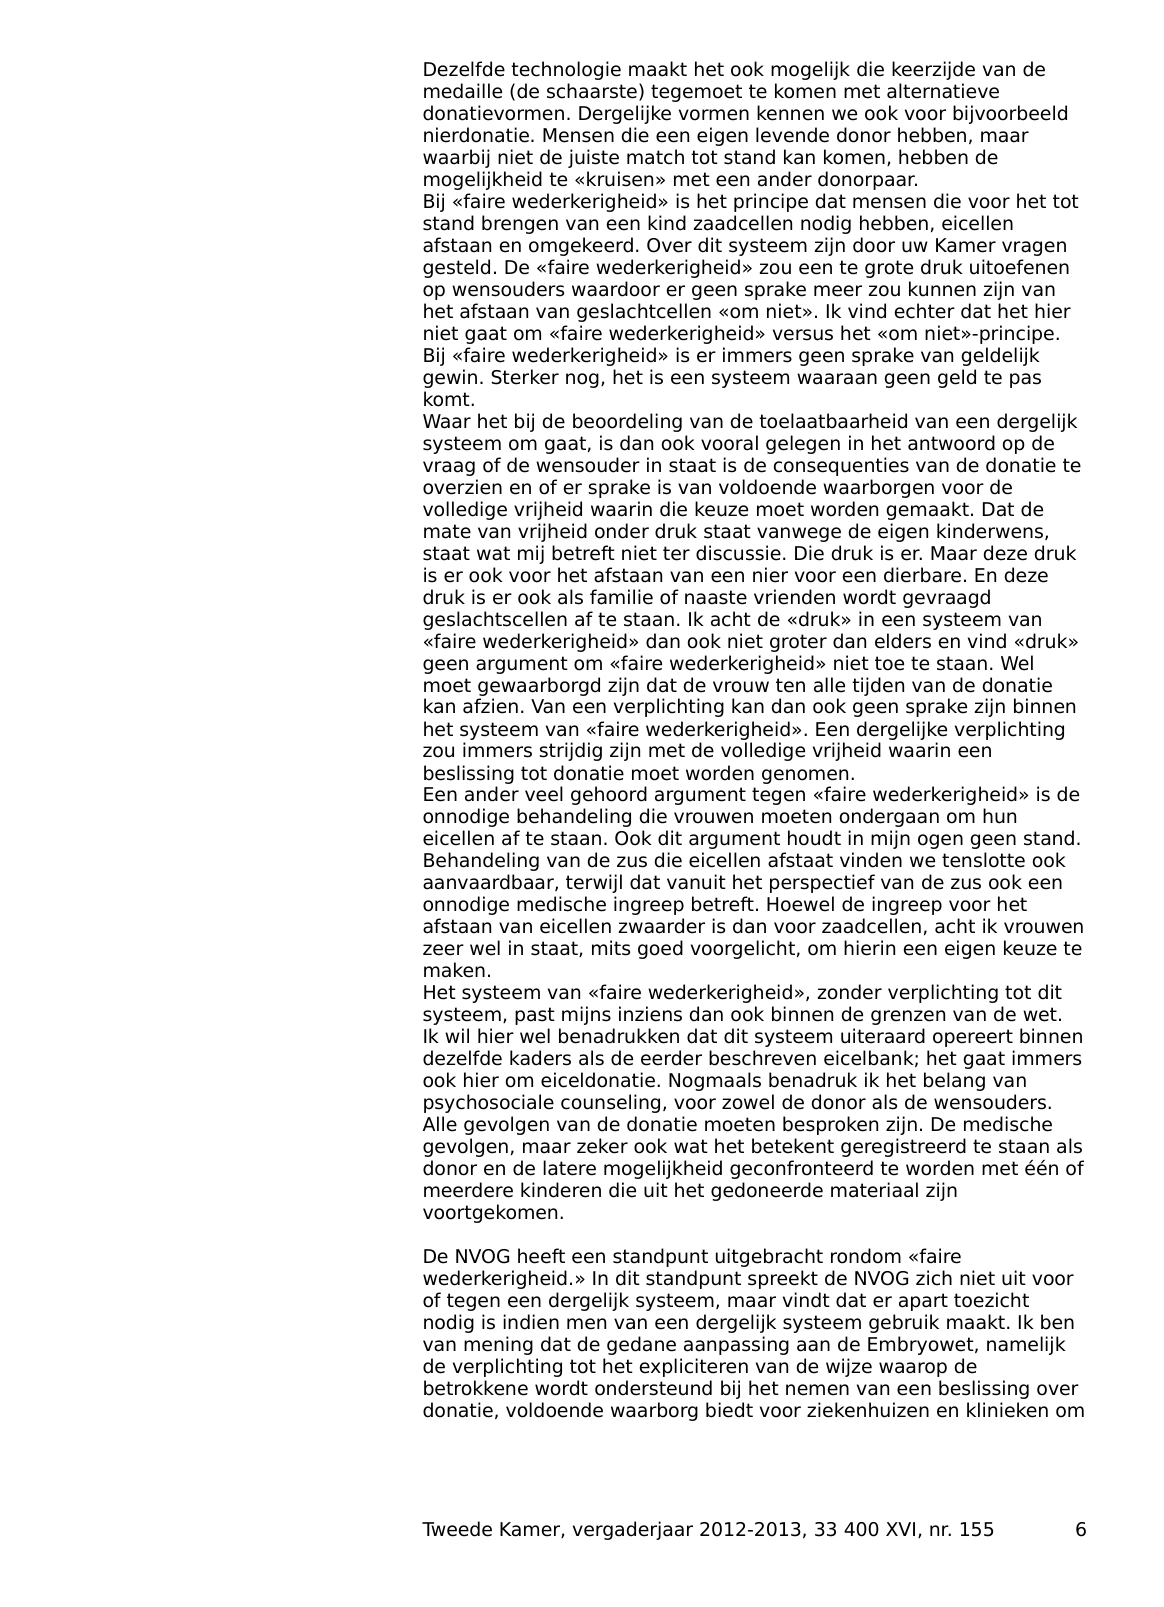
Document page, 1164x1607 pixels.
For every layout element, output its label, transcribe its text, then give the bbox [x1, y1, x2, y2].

text Ik wil hier wel benadrukken dat dit systeem uiteraard opereert binnen dezelfde kaders als de eerder beschreven eicelbank; het gaat immers ook hier om eiceldonatie. Nogmaals benadruk ik het belang van psychosociale counseling, voor zowel de donor als de wensouders. Alle gevolgen van de donatie moeten besproken zijn. De medische gevolgen, maar zeker ook wat het betekent geregistreerd te staan als donor en de latere mogelijkheid geconfronteerd te worden met één of meerdere kinderen die uit het gedoneerde materiaal zijn voortgekomen. [422, 1026, 1087, 1224]
text Het systeem van «faire wederkerigheid», zonder verplichting tot dit systeem, past mijns inziens dan ook binnen de grenzen van de wet. [422, 982, 1087, 1026]
text De NVOG heeft een standpunt uitgebracht rondom «faire wederkerigheid.» In dit standpunt spreekt de NVOG zich niet uit voor of tegen een dergelijk systeem, maar vindt dat er apart toezicht nodig is indien men van een dergelijk systeem gebruik maakt. Ik ben van mening dat de gedane aanpassing aan de Embryowet, namelijk de verplichting tot het expliciteren van de wijze waarop de betrokkene wordt ondersteund bij het nemen van een beslissing over donatie, voldoende waarborg biedt voor ziekenhuizen en klinieken om [422, 1246, 1087, 1422]
text Een ander veel gehoord argument tegen «faire wederkerigheid» is de onnodige behandeling die vrouwen moeten ondergaan om hun eicellen af te staan. Ook dit argument houdt in mijn ogen geen stand. Behandeling van de zus die eicellen afstaat vinden we tenslotte ook aanvaardbaar, terwijl dat vanuit het perspectief van de zus ook een onnodige medische ingreep betreft. Hoewel de ingreep voor het afstaan van eicellen zwaarder is dan voor zaadcellen, acht ik vrouwen zeer wel in staat, mits goed voorgelicht, om hierin een eigen keuze te maken. [422, 784, 1087, 982]
text Waar het bij de beoordeling van de toelaatbaarheid van een dergelijk systeem om gaat, is dan ook vooral gelegen in het antwoord op de vraag of de wensouder in staat is de consequenties van de donatie te overzien en of er sprake is van voldoende waarborgen voor de volledige vrijheid waarin die keuze moet worden gemaakt. Dat de mate van vrijheid onder druk staat vanwege de eigen kinderwens, staat wat mij betreft niet ter discussie. Die druk is er. Maar deze druk is er ook voor het afstaan van een nier voor een dierbare. En deze druk is er ook als familie of naaste vrienden wordt gevraagd geslachtscellen af te staan. Ik acht de «druk» in een systeem van «faire wederkerigheid» dan ook niet groter dan elders en vind «druk» geen argument om «faire wederkerigheid» niet toe te staan. Wel moet gewaarborgd zijn dat de vrouw ten alle tijden van de donatie kan afzien. Van een verplichting kan dan ook geen sprake zijn binnen het systeem van «faire wederkerigheid». Een dergelijke verplichting zou immers strijdig zijn met de volledige vrijheid waarin een beslissing tot donatie moet worden genomen. [422, 411, 1087, 784]
text Bij «faire wederkerigheid» is het principe dat mensen die voor het tot stand brengen van een kind zaadcellen nodig hebben, eicellen afstaan en omgekeerd. Over dit systeem zijn door uw Kamer vragen gesteld. De «faire wederkerigheid» zou een te grote druk uitoefenen op wensouders waardoor er geen sprake meer zou kunnen zijn van het afstaan van geslachtcellen «om niet». Ik vind echter dat het hier niet gaat om «faire wederkerigheid» versus het «om niet»-principe. Bij «faire wederkerigheid» is er immers geen sprake van geldelijk gewin. Sterker nog, het is een systeem waaraan geen geld te pas komt. [422, 191, 1087, 411]
text Dezelfde technologie maakt het ook mogelijk die keerzijde van de medaille (de schaarste) tegemoet te komen met alternatieve donatievormen. Dergelijke vormen kennen we ook voor bijvoorbeeld nierdonatie. Mensen die een eigen levende donor hebben, maar waarbij niet de juiste match tot stand kan komen, hebben de mogelijkheid te «kruisen» met een ander donorpaar. [422, 59, 1087, 191]
